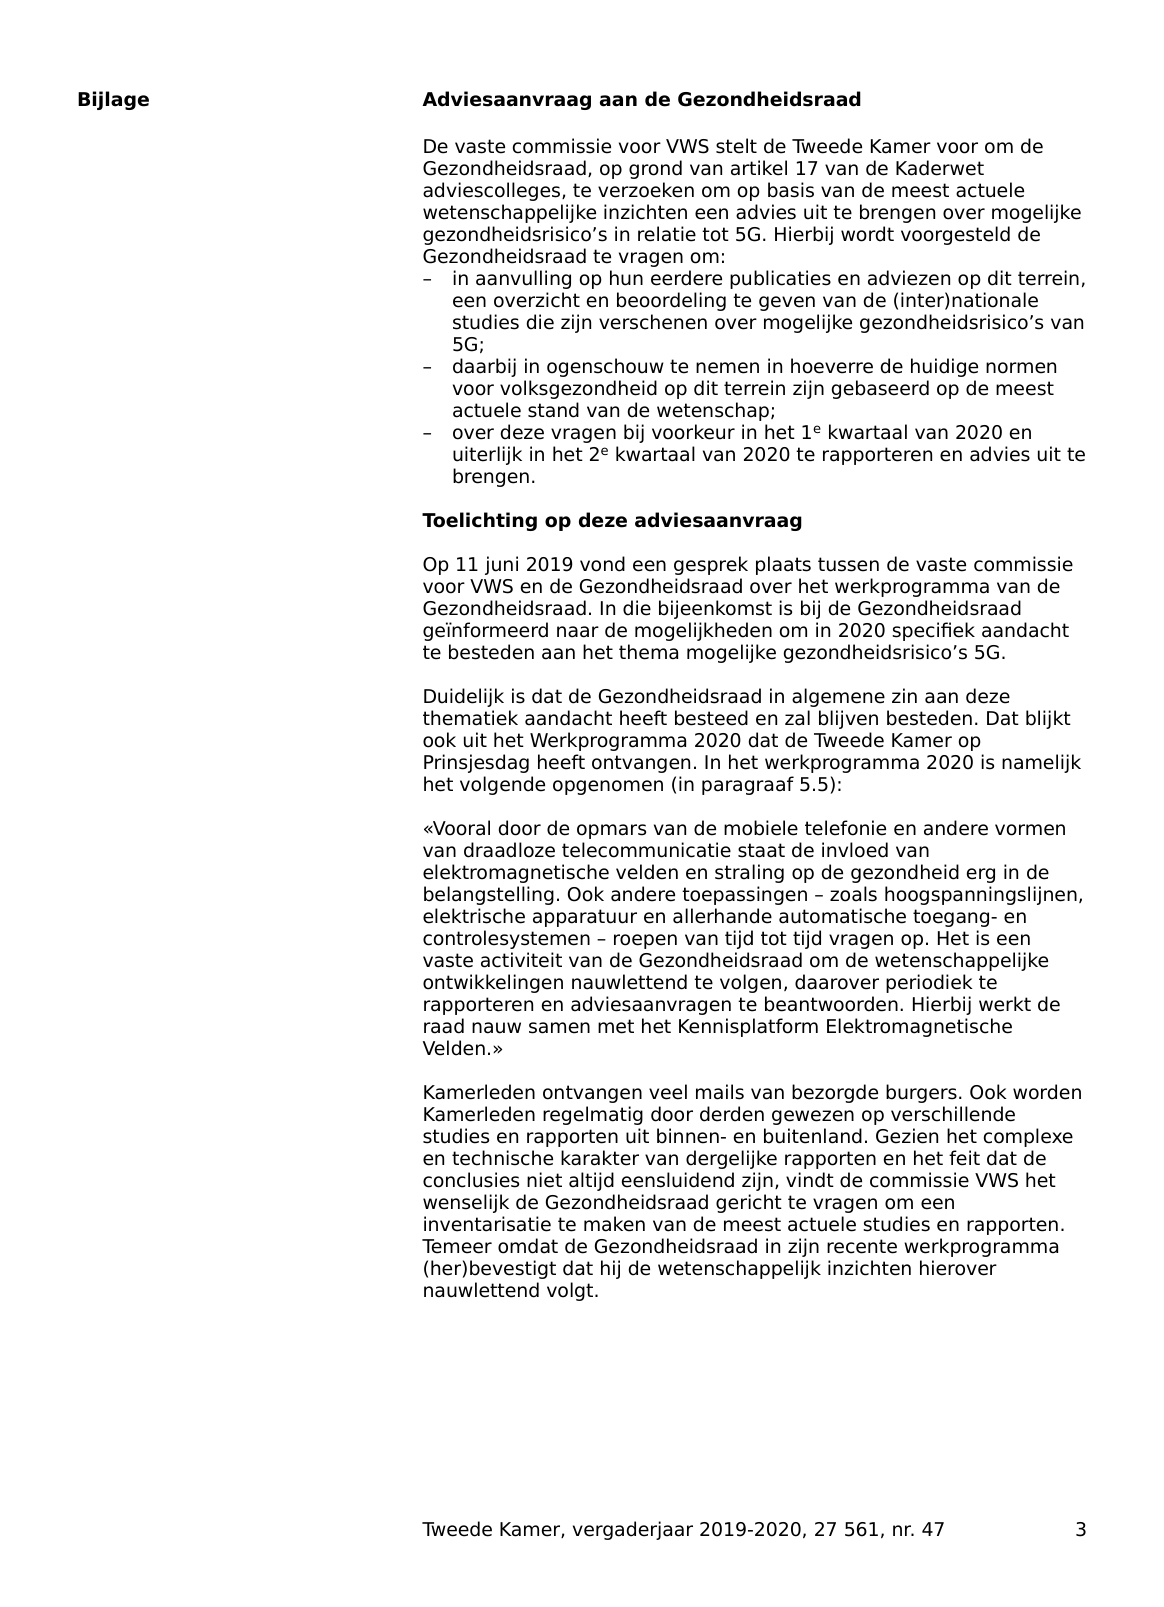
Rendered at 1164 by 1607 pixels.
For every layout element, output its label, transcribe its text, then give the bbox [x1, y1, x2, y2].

text «Vooral door de opmars van de mobiele telefonie en andere vormen van draadloze telecommunicatie staat de invloed van elektromagnetische velden en straling op de gezondheid erg in de belangstelling. Ook andere toepassingen – zoals hoogspanningslijnen, elektrische apparatuur en allerhande automatische toegang- en controlesystemen – roepen van tijd tot tijd vragen op. Het is een vaste activiteit van de Gezondheidsraad om de wetenschappelijke ontwikkelingen nauwlettend te volgen, daarover periodiek te rapporteren en adviesaanvragen te beantwoorden. Hierbij werkt de raad nauw samen met het Kennisplatform Elektromagnetische Velden.» [422, 818, 1087, 1060]
text – over deze vragen bij voorkeur in het 1e kwartaal van 2020 en uiterlijk in het 2e kwartaal van 2020 te rapporteren en advies uit te brengen. [422, 422, 1087, 488]
subtitle Bijlage Adviesaanvraag aan de Gezondheidsraad [77, 89, 1087, 111]
text De vaste commissie voor VWS stelt de Tweede Kamer voor om de Gezondheidsraad, op grond van artikel 17 van de Kaderwet adviescolleges, te verzoeken om op basis van de meest actuele wetenschappelijke inzichten een advies uit te brengen over mogelijke gezondheidsrisico’s in relatie tot 5G. Hierbij wordt voorgesteld de Gezondheidsraad te vragen om: [422, 136, 1087, 268]
text Kamerleden ontvangen veel mails van bezorgde burgers. Ook worden Kamerleden regelmatig door derden gewezen op verschillende studies en rapporten uit binnen- en buitenland. Gezien het complexe en technische karakter van dergelijke rapporten en het feit dat de conclusies niet altijd eensluidend zijn, vindt de commissie VWS het wenselijk de Gezondheidsraad gericht te vragen om een inventarisatie te maken van de meest actuele studies en rapporten. Temeer omdat de Gezondheidsraad in zijn recente werkprogramma (her)bevestigt dat hij de wetenschappelijk inzichten hierover nauwlettend volgt. [422, 1082, 1087, 1302]
text Duidelijk is dat de Gezondheidsraad in algemene zin aan deze thematiek aandacht heeft besteed en zal blijven besteden. Dat blijkt ook uit het Werkprogramma 2020 dat de Tweede Kamer op Prinsjesdag heeft ontvangen. In het werkprogramma 2020 is namelijk het volgende opgenomen (in paragraaf 5.5): [422, 686, 1087, 796]
text – daarbij in ogenschouw te nemen in hoeverre de huidige normen voor volksgezondheid op dit terrein zijn gebaseerd op de meest actuele stand van de wetenschap; [422, 356, 1087, 422]
subtitle Toelichting op deze adviesaanvraag [422, 510, 1087, 532]
text – in aanvulling op hun eerdere publicaties en adviezen op dit terrein, een overzicht en beoordeling te geven van de (inter)nationale studies die zijn verschenen over mogelijke gezondheidsrisico’s van 5G; [422, 268, 1087, 356]
text Op 11 juni 2019 vond een gesprek plaats tussen de vaste commissie voor VWS en de Gezondheidsraad over het werkprogramma van de Gezondheidsraad. In die bijeenkomst is bij de Gezondheidsraad geïnformeerd naar de mogelijkheden om in 2020 specifiek aandacht te besteden aan het thema mogelijke gezondheidsrisico’s 5G. [422, 554, 1087, 664]
